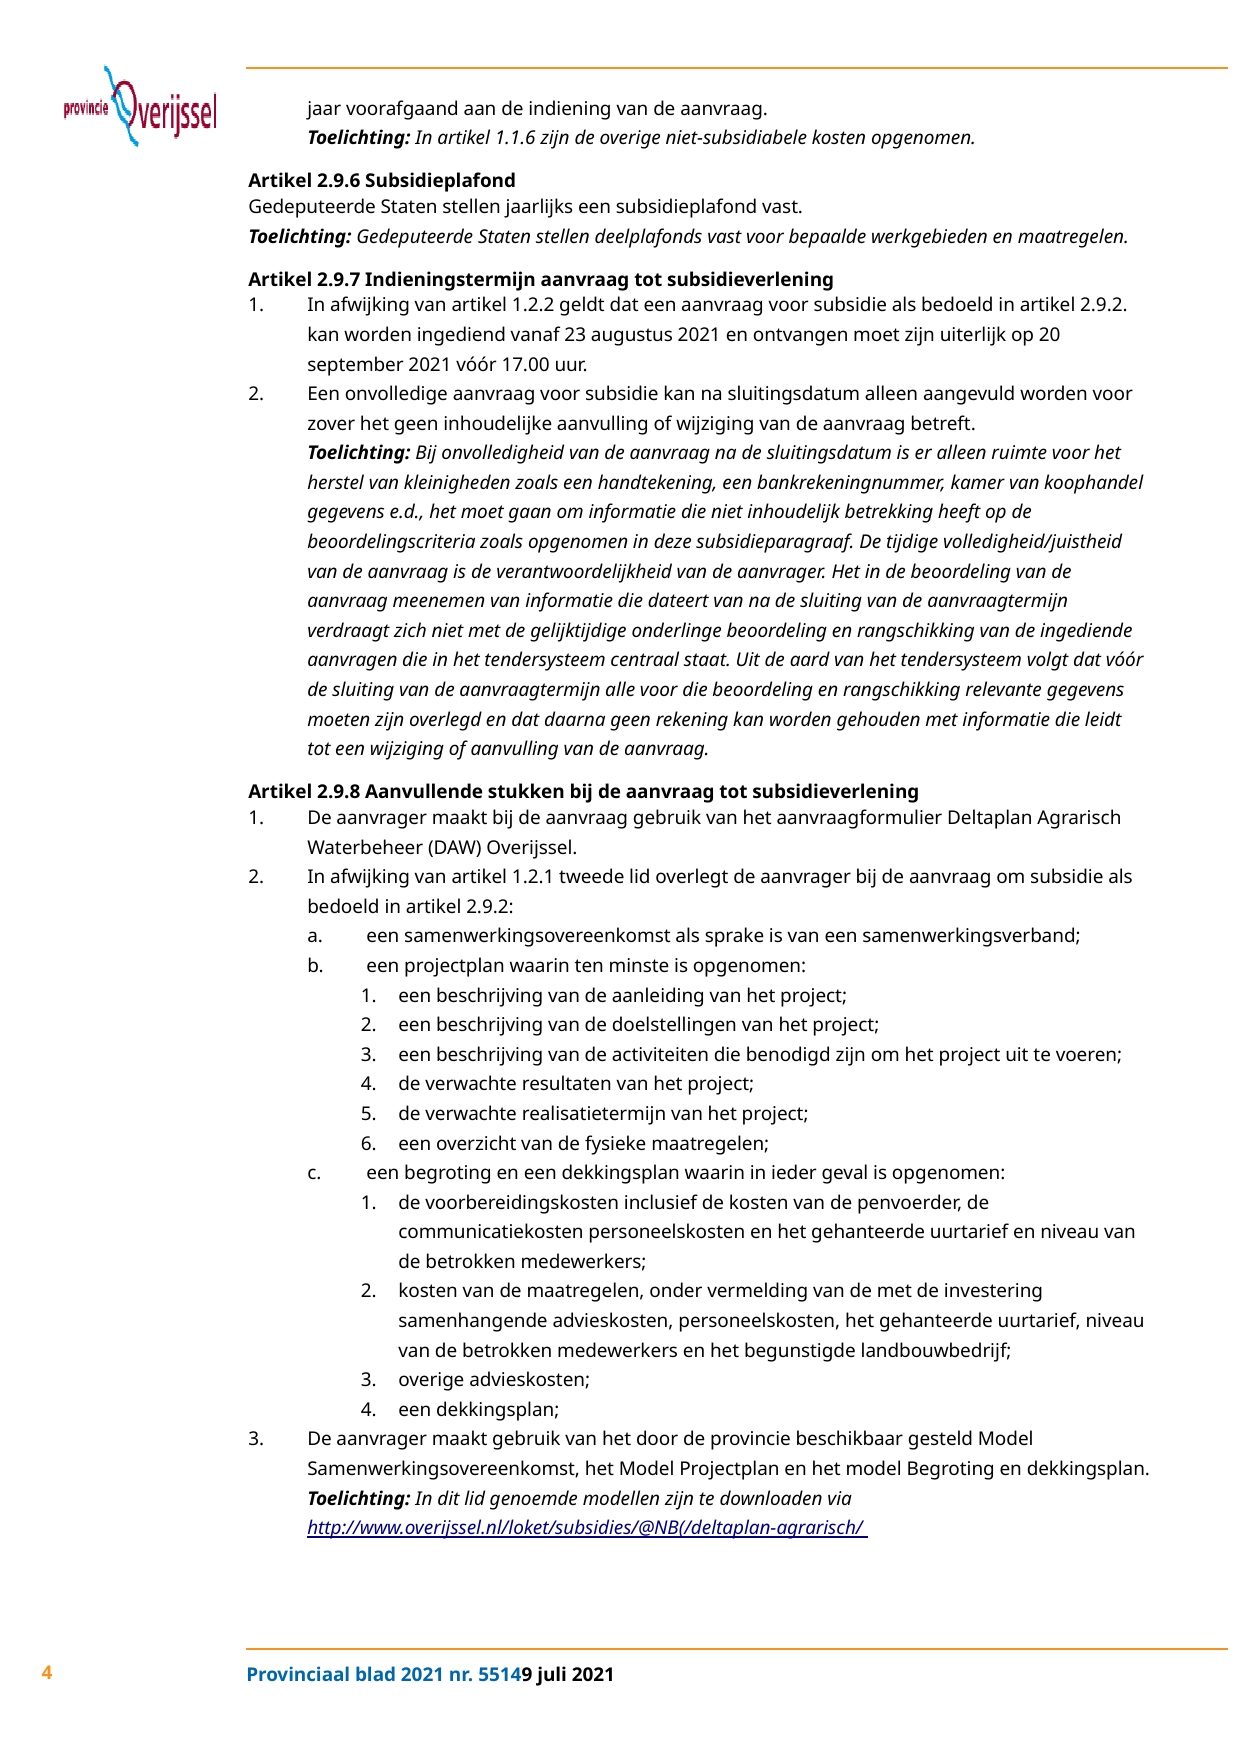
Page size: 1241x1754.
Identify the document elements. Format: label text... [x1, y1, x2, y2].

list een projectplan waarin ten minste is opgenomen: [307, 952, 1152, 978]
text Artikel 2.9.8 Aanvullende stukken bij de aanvraag tot subsidieverlening [248, 778, 1152, 804]
list overige advieskosten; [361, 1366, 1152, 1392]
list jaar voorafgaand aan de indiening van de aanvraag. [248, 95, 1152, 121]
text Artikel 2.9.6 Subsidieplafond [248, 167, 1152, 193]
list Toelichting: In dit lid genoemde modellen zijn te downloaden via http://www.overijssel.nl/loket/subsidies/@NB(/deltaplan-agrarisch/ [248, 1485, 1152, 1540]
text Gedeputeerde Staten stellen jaarlijks een subsidieplafond vast. [248, 193, 1152, 219]
list Toelichting: In artikel 1.1.6 zijn de overige niet-subsidiabele kosten opgenomen. [248, 124, 1152, 150]
list een dekkingsplan; [361, 1396, 1152, 1422]
picture [41, 47, 231, 172]
list een begroting en een dekkingsplan waarin in ieder geval is opgenomen: [307, 1159, 1152, 1185]
list een samenwerkingsovereenkomst als sprake is van een samenwerkingsverband; [307, 923, 1152, 948]
list In afwijking van artikel 1.2.1 tweede lid overlegt de aanvrager bij de aanvraag om subsidie als bedoeld in artikel 2.9.2: [248, 863, 1152, 919]
text Artikel 2.9.7 Indieningstermijn aanvraag tot subsidieverlening [248, 266, 1152, 292]
list de voorbereidingskosten inclusief de kosten van de penvoerder, de communicatiekosten personeelskosten en het gehanteerde uurtarief en niveau van de betrokken medewerkers; [361, 1189, 1152, 1274]
list kosten van de maatregelen, onder vermelding van de met de investering samenhangende advieskosten, personeelskosten, het gehanteerde uurtarief, niveau van de betrokken medewerkers en het begunstigde landbouwbedrijf; [361, 1278, 1152, 1362]
list een overzicht van de fysieke maatregelen; [361, 1130, 1152, 1155]
list de verwachte realisatietermijn van het project; [361, 1100, 1152, 1126]
list De aanvrager maakt gebruik van het door de provincie beschikbaar gesteld Model Samenwerkingsovereenkomst, het Model Projectplan en het model Begroting en dekkingsplan. [248, 1426, 1152, 1481]
text Toelichting: Gedeputeerde Staten stellen deelplafonds vast voor bepaalde werkgebieden en maatregelen. [248, 223, 1152, 248]
list De aanvrager maakt bij de aanvraag gebruik van het aanvraagformulier Deltaplan Agrarisch Waterbeheer (DAW) Overijssel. [248, 804, 1152, 859]
list een beschrijving van de aanleiding van het project; [361, 982, 1152, 1007]
list een beschrijving van de activiteiten die benodigd zijn om het project uit te voeren; [361, 1041, 1152, 1067]
list de verwachte resultaten van het project; [361, 1071, 1152, 1096]
list In afwijking van artikel 1.2.2 geldt dat een aanvraag voor subsidie als bedoeld in artikel 2.9.2. kan worden ingediend vanaf 23 augustus 2021 en ontvangen moet zijn uiterlijk op 20 september 2021 vóór 17.00 uur. [248, 292, 1152, 377]
list een beschrijving van de doelstellingen van het project; [361, 1011, 1152, 1037]
list Een onvolledige aanvraag voor subsidie kan na sluitingsdatum alleen aangevuld worden voor zover het geen inhoudelijke aanvulling of wijziging van de aanvraag betreft. [248, 380, 1152, 436]
list Toelichting: Bij onvolledigheid van de aanvraag na de sluitingsdatum is er alleen ruimte voor het herstel van kleinigheden zoals een handtekening, een bankrekeningnummer, kamer van koophandel gegevens e.d., het moet gaan om informatie die niet inhoudelijk betrekking heeft op de beoordelingscriteria zoals opgenomen in deze subsidieparagraaf. De tijdige volledigheid/juistheid van de aanvraag is de verantwoordelijkheid van de aanvrager. Het in de beoordeling van de aanvraag meenemen van informatie die dateert van na de sluiting van de aanvraagtermijn verdraagt zich niet met de gelijktijdige onderlinge beoordeling en rangschikking van de ingediende aanvragen die in het tendersysteem centraal staat. Uit de aard van het tendersysteem volgt dat vóór de sluiting van de aanvraagtermijn alle voor die beoordeling en rangschikking relevante gegevens moeten zijn overlegd en dat daarna geen rekening kan worden gehouden met informatie die leidt tot een wijziging of aanvulling van de aanvraag. [248, 439, 1152, 761]
